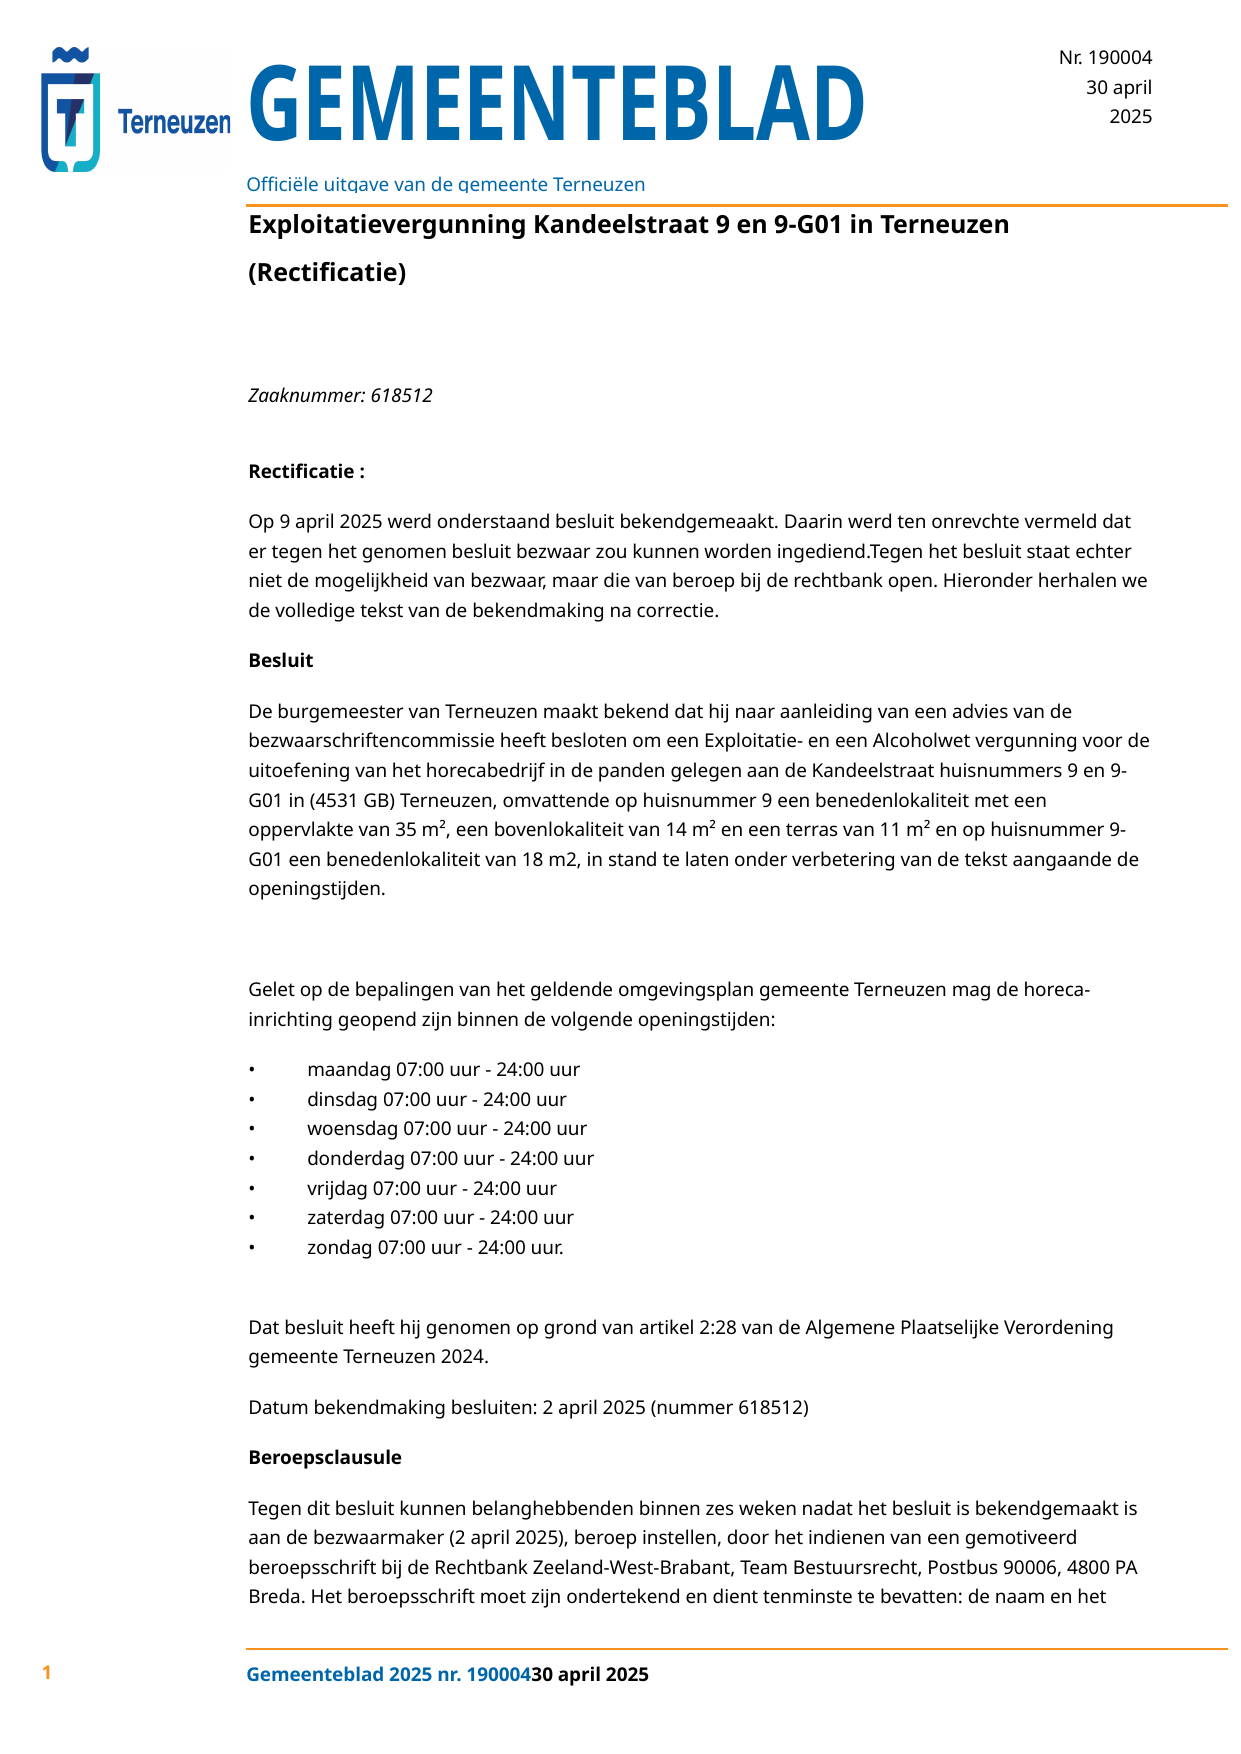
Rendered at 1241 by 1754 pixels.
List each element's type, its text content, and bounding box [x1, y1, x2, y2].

text Zaaknummer: 618512 [248, 382, 1152, 408]
text Rectificatie : [248, 458, 1152, 484]
list vrijdag 07:00 uur - 24:00 uur [248, 1175, 1152, 1200]
picture [41, 47, 231, 172]
list zaterdag 07:00 uur - 24:00 uur [248, 1204, 1152, 1230]
text Besluit [248, 648, 1152, 673]
text Gelet op de bepalingen van het geldende omgevingsplan gemeente Terneuzen mag de horeca-inrichting geopend zijn binnen de volgende openingstijden: [248, 976, 1152, 1032]
text Datum bekendmaking besluiten: 2 april 2025 (nummer 618512) [248, 1394, 1152, 1419]
text Dat besluit heeft hij genomen op grond van artikel 2:28 van de Algemene Plaatselijke Verordening gemeente Terneuzen 2024. [248, 1314, 1152, 1369]
text Op 9 april 2025 werd onderstaand besluit bekendgemeaakt. Daarin werd ten onrevchte vermeld dat er tegen het genomen besluit bezwaar zou kunnen worden ingediend.Tegen het besluit staat echter niet de mogelijkheid van bezwaar, maar die van beroep bij de rechtbank open. Hieronder herhalen we de volledige tekst van de bekendmaking na correctie. [248, 508, 1152, 623]
list zondag 07:00 uur - 24:00 uur. [248, 1234, 1152, 1259]
text Beroepsclausule [248, 1444, 1152, 1470]
text Tegen dit besluit kunnen belanghebbenden binnen zes weken nadat het besluit is bekendgemaakt is aan de bezwaarmaker (2 april 2025), beroep instellen, door het indienen van een gemotiveerd beroepsschrift bij de Rechtbank Zeeland-West-Brabant, Team Bestuursrecht, Postbus 90006, 4800 PA Breda. Het beroepsschrift moet zijn ondertekend en dient tenminste te bevatten: de naam en het [248, 1495, 1152, 1609]
list donderdag 07:00 uur - 24:00 uur [248, 1145, 1152, 1171]
list woensdag 07:00 uur - 24:00 uur [248, 1116, 1152, 1141]
list dinsdag 07:00 uur - 24:00 uur [248, 1086, 1152, 1112]
list maandag 07:00 uur - 24:00 uur [248, 1056, 1152, 1082]
text De burgemeester van Terneuzen maakt bekend dat hij naar aanleiding van een advies van de bezwaarschriftencommissie heeft besloten om een Exploitatie- en een Alcoholwet vergunning voor de uitoefening van het horecabedrijf in de panden gelegen aan de Kandeelstraat huisnummers 9 en 9-G01 in (4531 GB) Terneuzen, omvattende op huisnummer 9 een benedenlokaliteit met een oppervlakte van 35 m², een bovenlokaliteit van 14 m² en een terras van 11 m² en op huisnummer 9-G01 een benedenlokaliteit van 18 m2, in stand te laten onder verbetering van de tekst aangaande de openingstijden. [248, 698, 1152, 901]
text Exploitatievergunning Kandeelstraat 9 en 9-G01 in Terneuzen (Rectificatie) [248, 207, 1152, 288]
